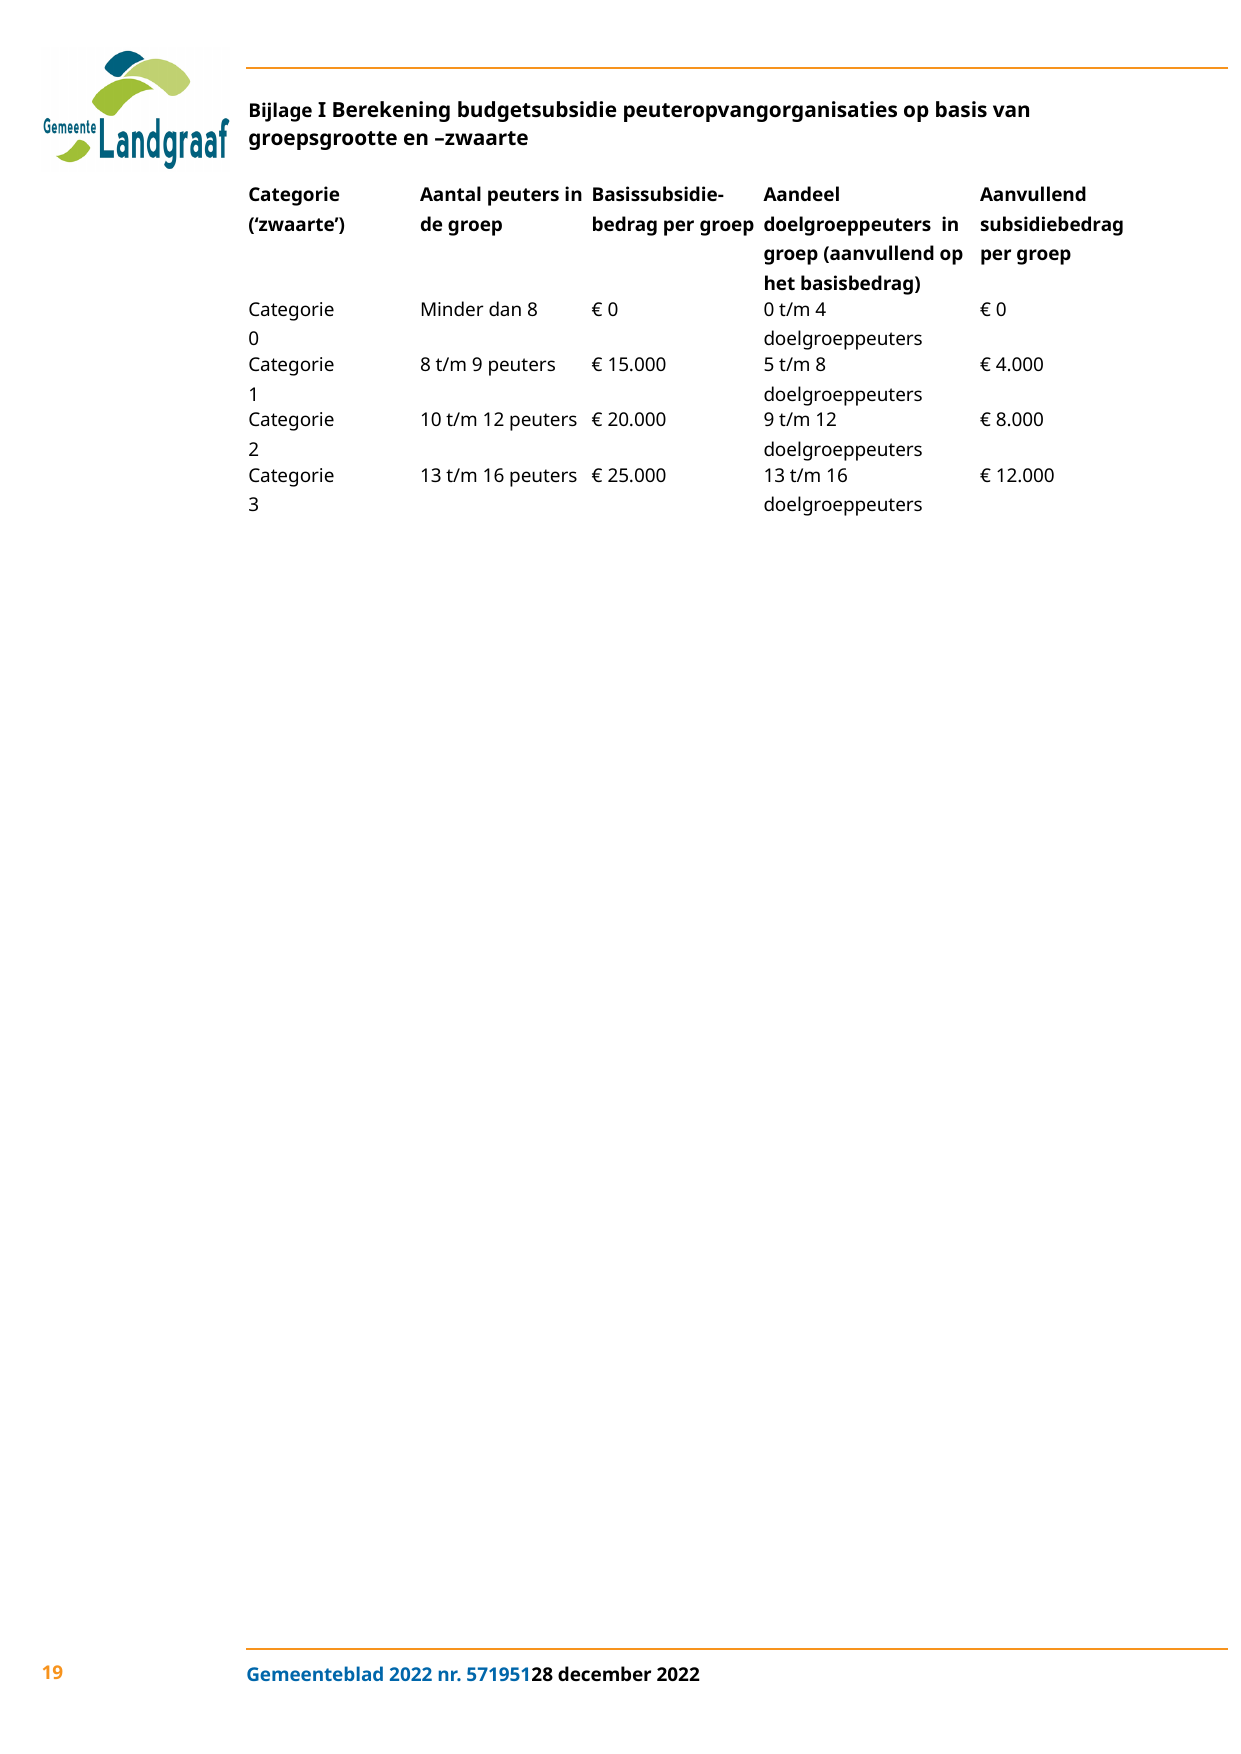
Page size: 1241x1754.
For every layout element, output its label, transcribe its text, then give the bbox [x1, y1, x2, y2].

table_cell 13 t/m 16 doelgroeppeuters [763, 462, 980, 517]
table_cell Categorie 0 [248, 296, 420, 351]
table_cell 10 t/m 12 peuters [420, 407, 591, 462]
table_cell € 20.000 [591, 407, 763, 462]
table_cell Categorie 1 [248, 351, 420, 407]
table_header Categorie (‘zwaarte’) [248, 181, 420, 296]
table_cell Categorie 3 [248, 462, 420, 517]
table_cell € 12.000 [980, 462, 1152, 517]
table_header Aandeel doelgroeppeuters in groep (aanvullend op het basisbedrag) [763, 181, 980, 296]
table_cell Categorie 2 [248, 407, 420, 462]
table_cell € 15.000 [591, 351, 763, 407]
table_header Aanvullend subsidiebedrag per groep [980, 181, 1152, 296]
picture [41, 47, 231, 172]
table_cell 5 t/m 8 doelgroeppeuters [763, 351, 980, 407]
table_cell 8 t/m 9 peuters [420, 351, 591, 407]
table_cell 0 t/m 4 doelgroeppeuters [763, 296, 980, 351]
table_cell Minder dan 8 [420, 296, 591, 351]
table_cell € 8.000 [980, 407, 1152, 462]
table_cell 13 t/m 16 peuters [420, 462, 591, 517]
table_header Basissubsidie-bedrag per groep [591, 181, 763, 296]
table_header Aantal peuters in de groep [420, 181, 591, 296]
text Bijlage I Berekening budgetsubsidie peuteropvangorganisaties op basis van groepsgrootte en –zwaarte [248, 95, 1152, 152]
table_cell € 0 [980, 296, 1152, 351]
table_cell € 4.000 [980, 351, 1152, 407]
table_cell € 25.000 [591, 462, 763, 517]
table_cell 9 t/m 12 doelgroeppeuters [763, 407, 980, 462]
table_cell € 0 [591, 296, 763, 351]
